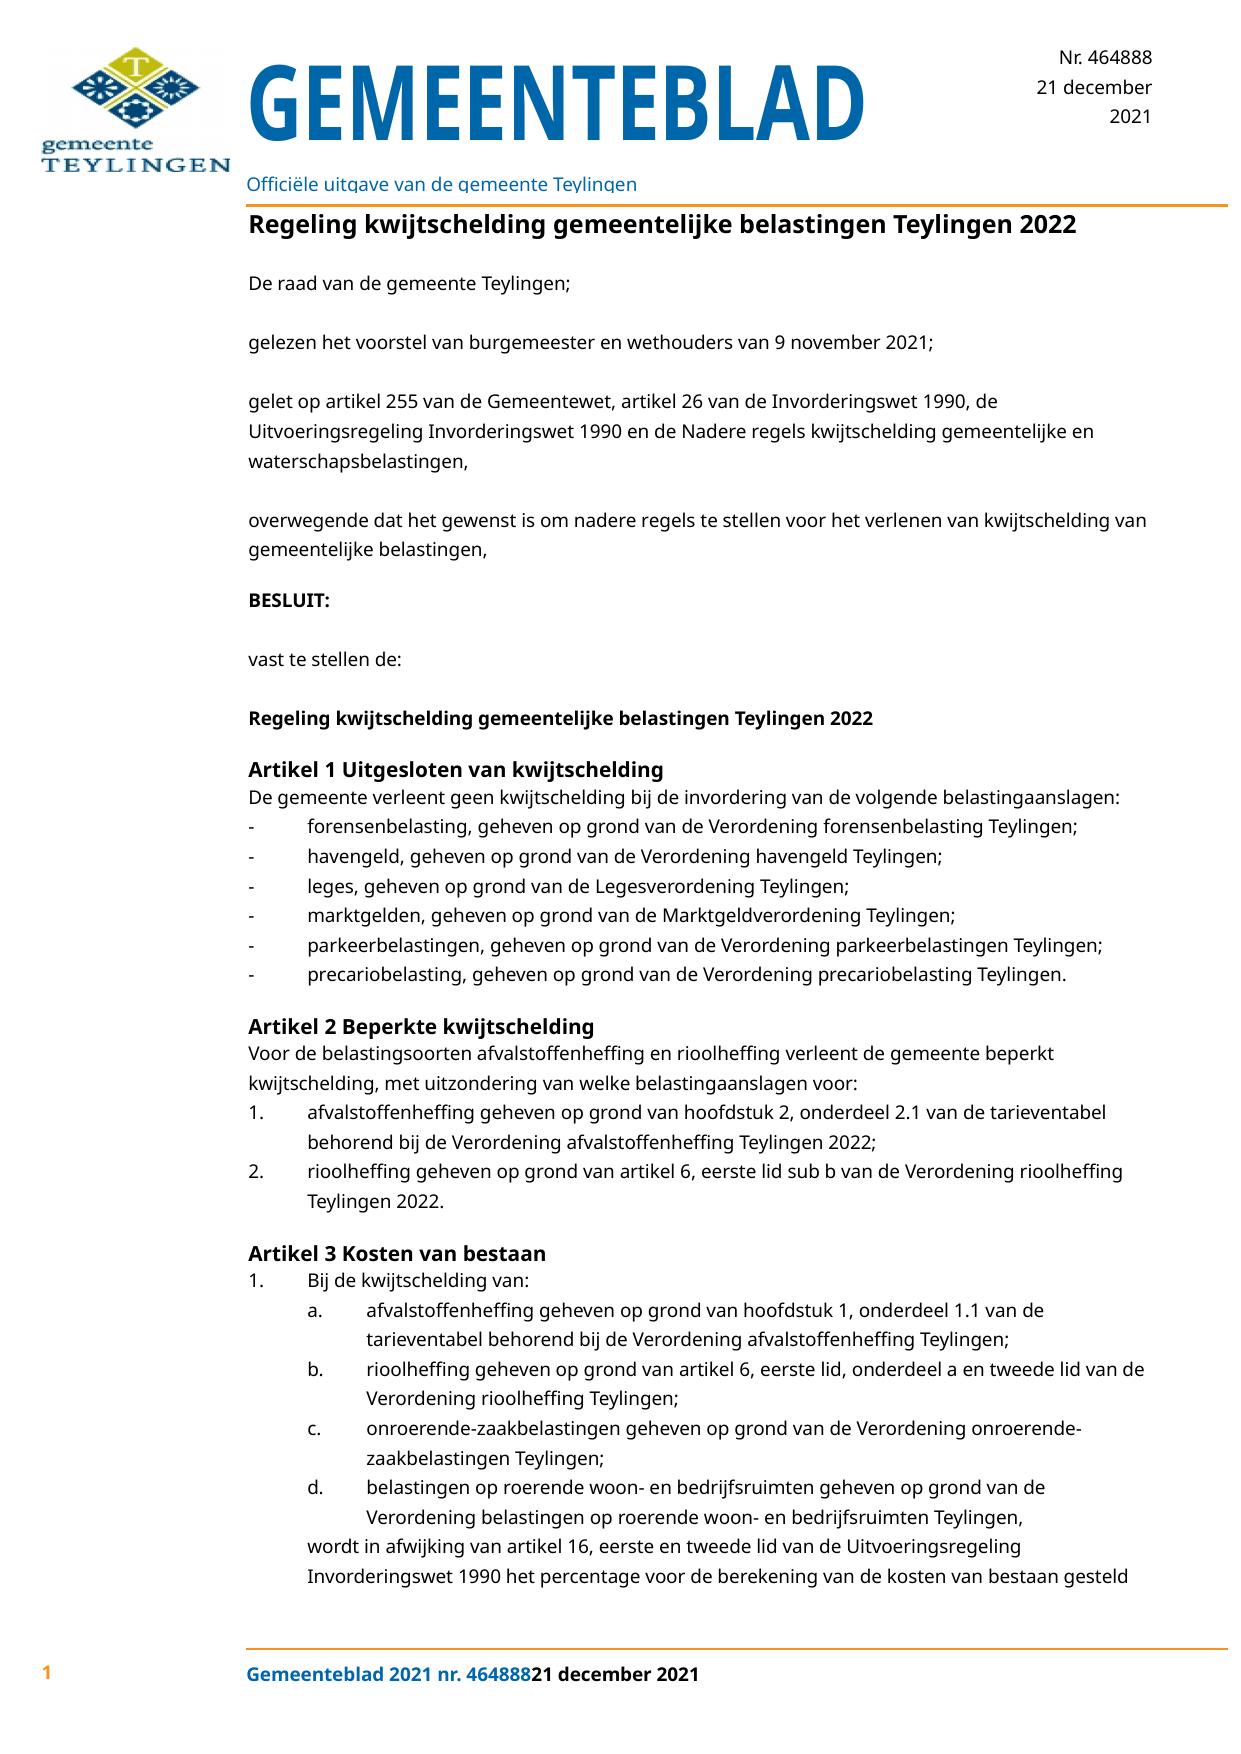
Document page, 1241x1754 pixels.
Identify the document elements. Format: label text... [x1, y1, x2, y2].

list leges, geheven op grond van de Legesverordening Teylingen; [248, 873, 1152, 898]
list marktgelden, geheven op grond van de Marktgeldverordening Teylingen; [248, 902, 1152, 928]
list belastingen op roerende woon- en bedrijfsruimten geheven op grond van de Verordening belastingen op roerende woon- en bedrijfsruimten Teylingen, [307, 1474, 1152, 1529]
text Voor de belastingsoorten afvalstoffenheffing en rioolheffing verleent de gemeente beperkt kwijtschelding, met uitzondering van welke belastingaanslagen voor: [248, 1040, 1152, 1096]
list rioolheffing geheven op grond van artikel 6, eerste lid sub b van de Verordening rioolheffing Teylingen 2022. [248, 1159, 1152, 1214]
text gelezen het voorstel van burgemeester en wethouders van 9 november 2021; [248, 329, 1152, 355]
text gelet op artikel 255 van de Gemeentewet, artikel 26 van de Invorderingswet 1990, de Uitvoeringsregeling Invorderingswet 1990 en de Nadere regels kwijtschelding gemeentelijke en waterschapsbelastingen, [248, 389, 1152, 473]
text Regeling kwijtschelding gemeentelijke belastingen Teylingen 2022 [248, 705, 1152, 731]
text BESLUIT: [248, 587, 1152, 613]
text De raad van de gemeente Teylingen; [248, 270, 1152, 296]
list parkeerbelastingen, geheven op grond van de Verordening parkeerbelastingen Teylingen; [248, 932, 1152, 958]
text overwegende dat het gewenst is om nadere regels te stellen voor het verlenen van kwijtschelding van gemeentelijke belastingen, [248, 507, 1152, 562]
picture [41, 47, 231, 172]
list wordt in afwijking van artikel 16, eerste en tweede lid van de Uitvoeringsregeling Invorderingswet 1990 het percentage voor de berekening van de kosten van bestaan gesteld [248, 1533, 1152, 1589]
text Artikel 2 Beperkte kwijtschelding [248, 1012, 1152, 1040]
text De gemeente verleent geen kwijtschelding bij de invordering van de volgende belastingaanslagen: [248, 784, 1152, 810]
list precariobelasting, geheven op grond van de Verordening precariobelasting Teylingen. [248, 962, 1152, 987]
text Regeling kwijtschelding gemeentelijke belastingen Teylingen 2022 [248, 207, 1152, 241]
list afvalstoffenheffing geheven op grond van hoofdstuk 1, onderdeel 1.1 van de tarieventabel behorend bij de Verordening afvalstoffenheffing Teylingen; [307, 1297, 1152, 1352]
list onroerende-zaakbelastingen geheven op grond van de Verordening onroerende-zaakbelastingen Teylingen; [307, 1415, 1152, 1470]
list rioolheffing geheven op grond van artikel 6, eerste lid, onderdeel a en tweede lid van de Verordening rioolheffing Teylingen; [307, 1356, 1152, 1411]
text Artikel 1 Uitgesloten van kwijtschelding [248, 756, 1152, 784]
list Bij de kwijtschelding van: [248, 1267, 1152, 1293]
list afvalstoffenheffing geheven op grond van hoofdstuk 2, onderdeel 2.1 van de tarieventabel behorend bij de Verordening afvalstoffenheffing Teylingen 2022; [248, 1099, 1152, 1155]
list forensenbelasting, geheven op grond van de Verordening forensenbelasting Teylingen; [248, 814, 1152, 839]
text Artikel 3 Kosten van bestaan [248, 1239, 1152, 1267]
text vast te stellen de: [248, 646, 1152, 672]
list havengeld, geheven op grond van de Verordening havengeld Teylingen; [248, 843, 1152, 869]
